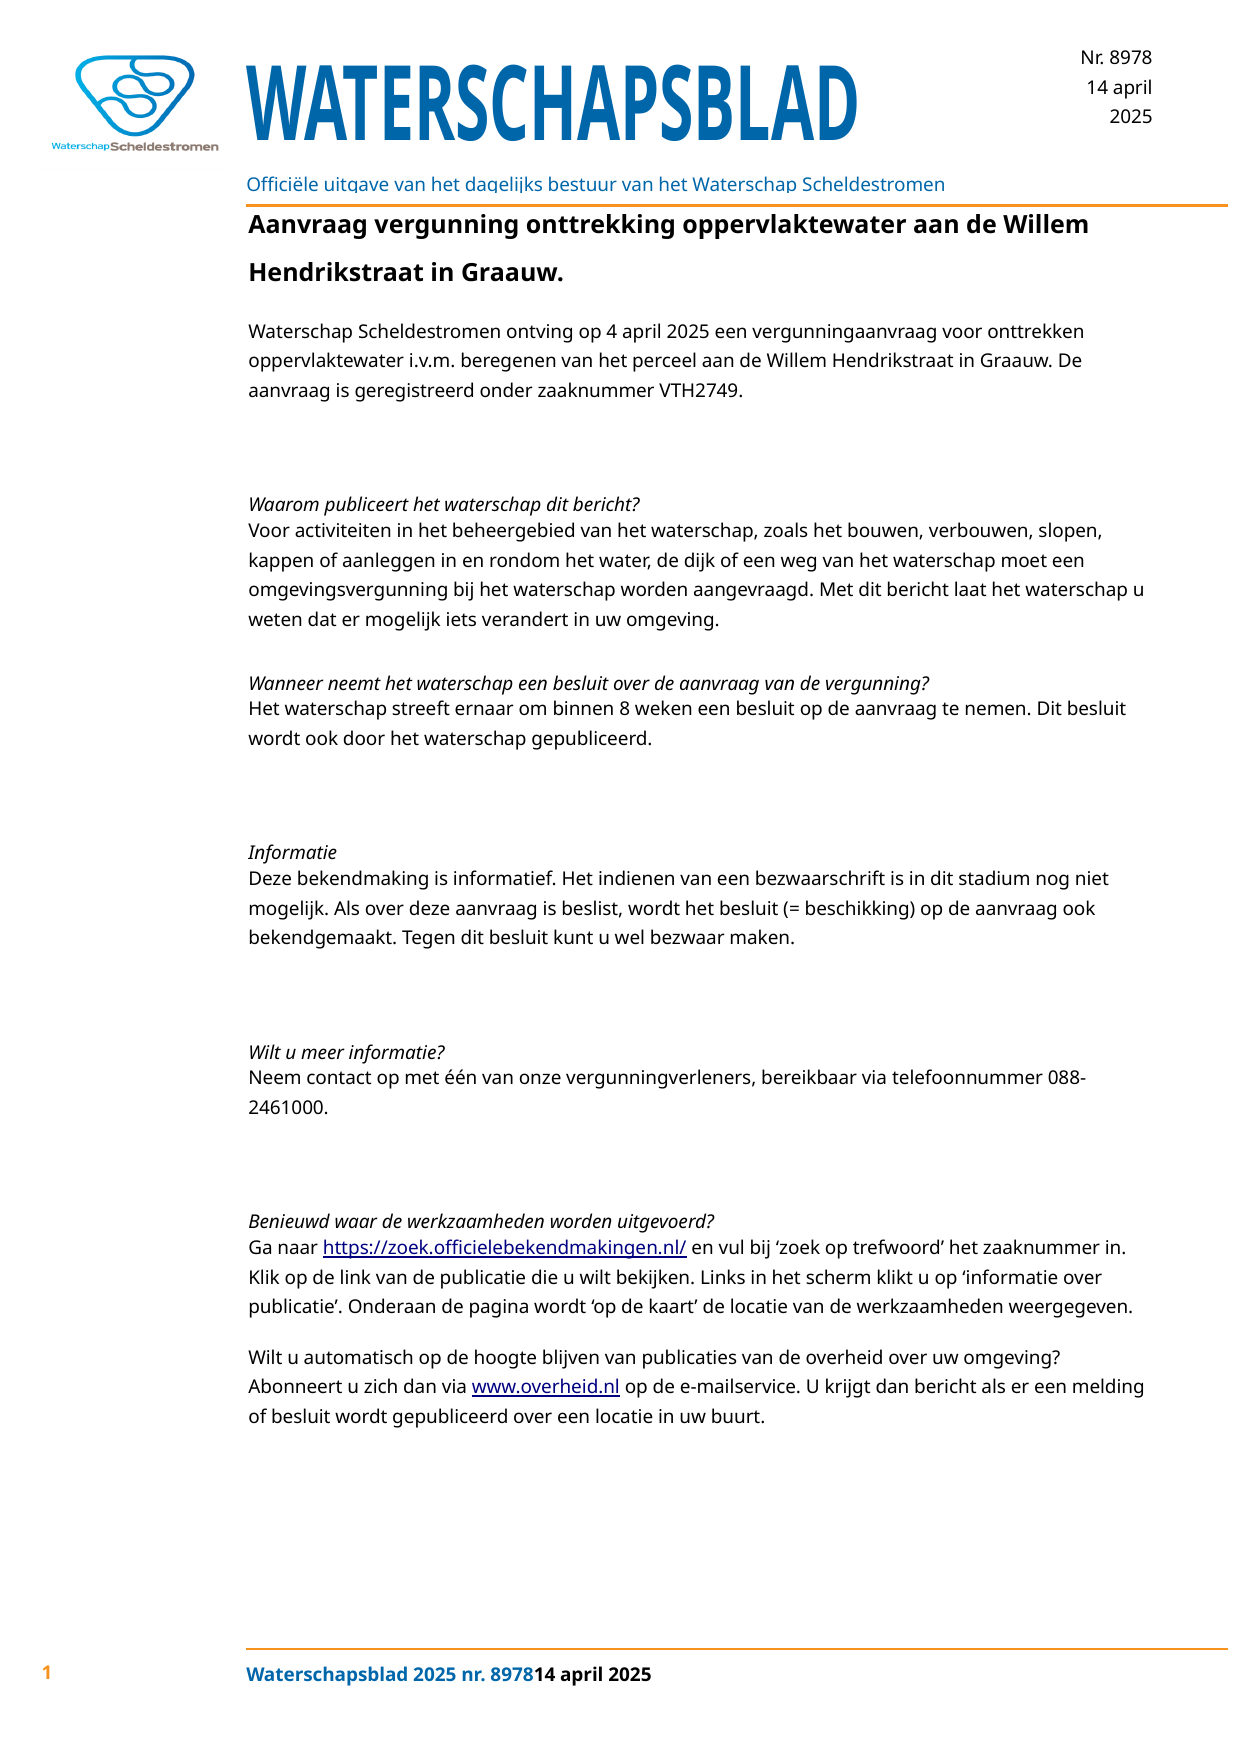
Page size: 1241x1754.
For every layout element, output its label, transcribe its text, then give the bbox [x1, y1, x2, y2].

text Benieuwd waar de werkzaamheden worden uitgevoerd? [248, 1208, 1152, 1234]
text Wilt u automatisch op de hoogte blijven van publicaties van de overheid over uw omgeving? Abonneert u zich dan via www.overheid.nl op de e-mailservice. U krijgt dan bericht als er een melding of besluit wordt gepubliceerd over een locatie in uw buurt. [248, 1344, 1152, 1429]
text Voor activiteiten in het beheergebied van het waterschap, zoals het bouwen, verbouwen, slopen, kappen of aanleggen in en rondom het water, de dijk of een weg van het waterschap moet een omgevingsvergunning bij het waterschap worden aangevraagd. Met dit bericht laat het waterschap u weten dat er mogelijk iets verandert in uw omgeving. [248, 517, 1152, 632]
text Wilt u meer informatie? [248, 1039, 1152, 1064]
text Waarom publiceert het waterschap dit bericht? [248, 491, 1152, 517]
text Deze bekendmaking is informatief. Het indienen van een bezwaarschrift is in dit stadium nog niet mogelijk. Als over deze aanvraag is beslist, wordt het besluit (= beschikking) op de aanvraag ook bekendgemaakt. Tegen dit besluit kunt u wel bezwaar maken. [248, 865, 1152, 950]
text Het waterschap streeft ernaar om binnen 8 weken een besluit op de aanvraag te nemen. Dit besluit wordt ook door het waterschap gepubliceerd. [248, 696, 1152, 751]
text Informatie [248, 839, 1152, 865]
text Aanvraag vergunning onttrekking oppervlaktewater aan de Willem Hendrikstraat in Graauw. [248, 207, 1152, 288]
text Waterschap Scheldestromen ontving op 4 april 2025 een vergunningaanvraag voor onttrekken oppervlaktewater i.v.m. beregenen van het perceel aan de Willem Hendrikstraat in Graauw. De aanvraag is geregistreerd onder zaaknummer VTH2749. [248, 318, 1152, 403]
text Neem contact op met één van onze vergunningverleners, bereikbaar via telefoonnummer 088-2461000. [248, 1064, 1152, 1120]
picture [41, 47, 231, 172]
text Wanneer neemt het waterschap een besluit over de aanvraag van de vergunning? [248, 670, 1152, 696]
text Ga naar https://zoek.officielebekendmakingen.nl/ en vul bij ‘zoek op trefwoord’ het zaaknummer in. Klik op de link van de publicatie die u wilt bekijken. Links in het scherm klikt u op ‘informatie over publicatie’. Onderaan de pagina wordt ‘op de kaart’ de locatie van de werkzaamheden weergegeven. [248, 1234, 1152, 1319]
